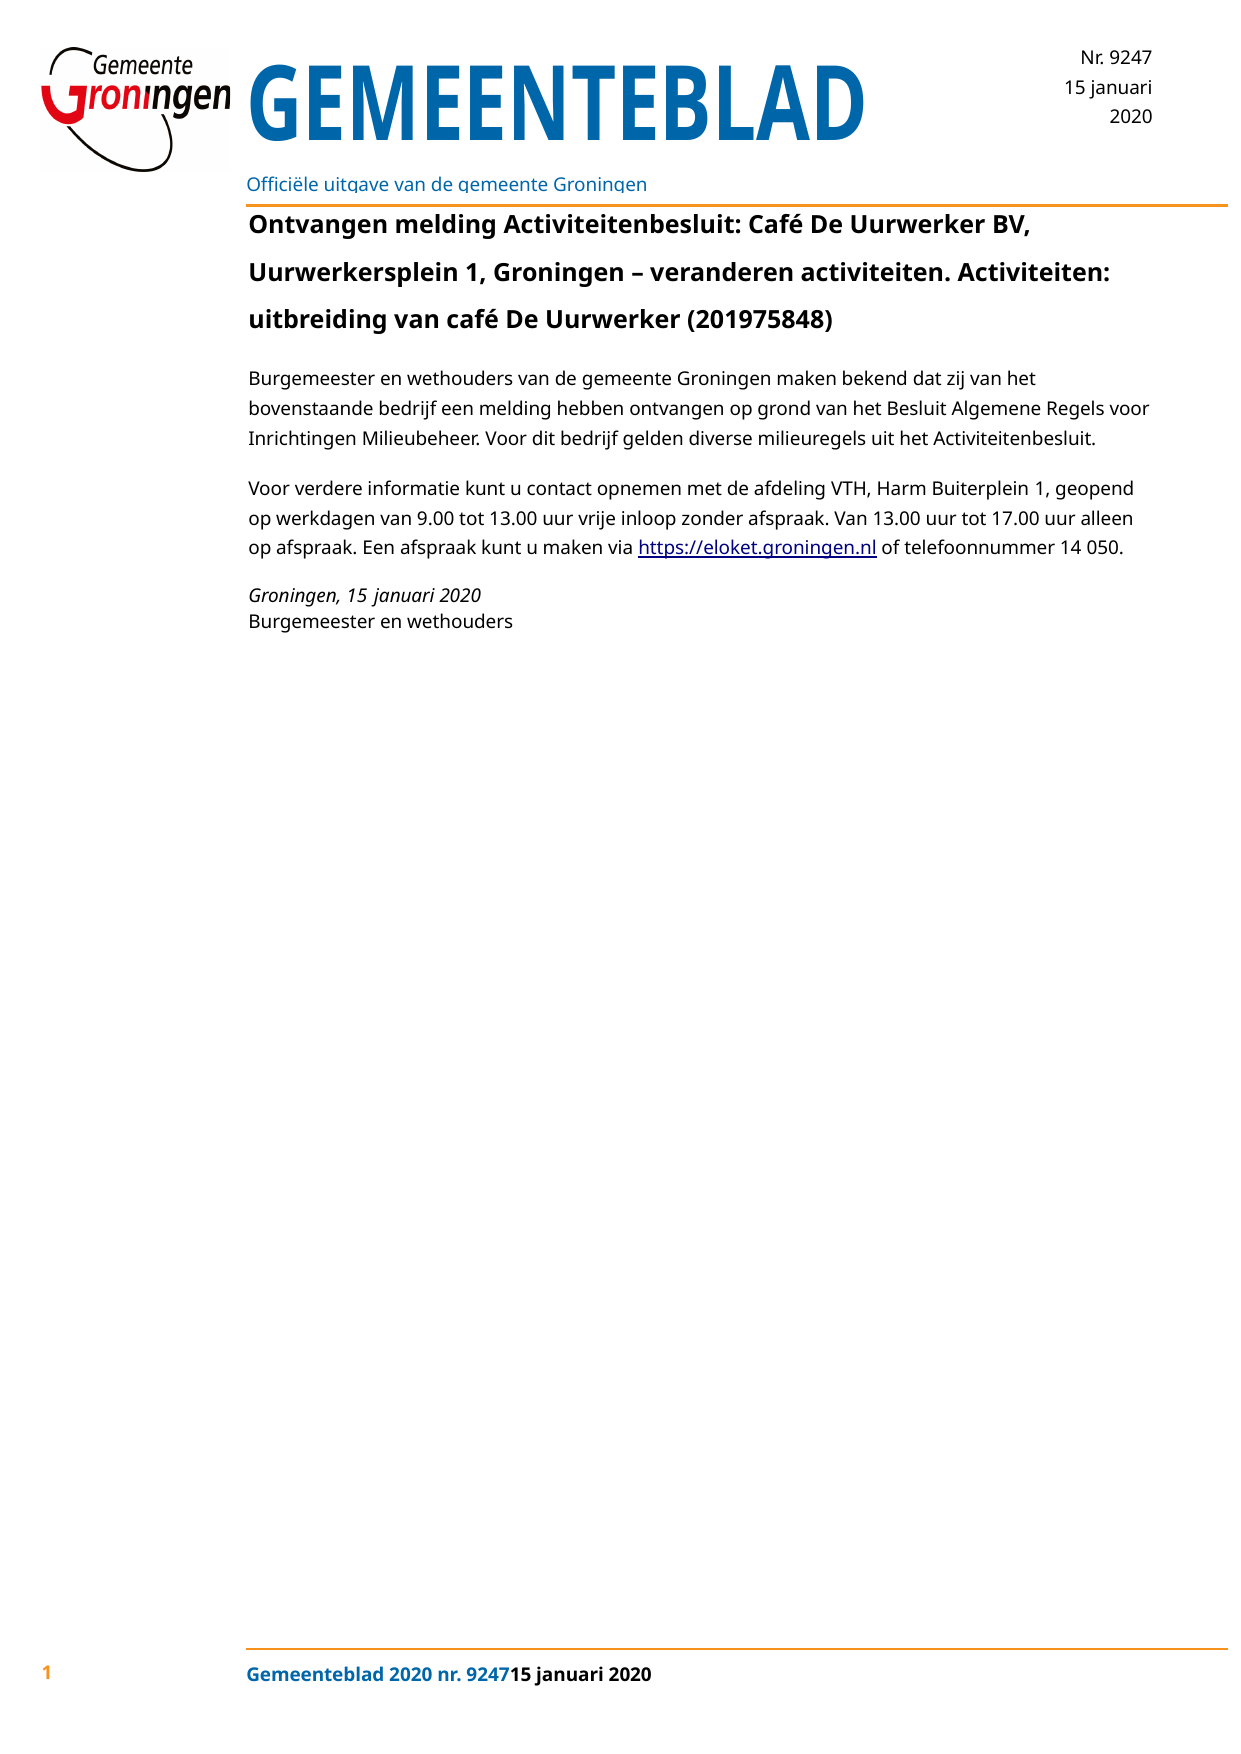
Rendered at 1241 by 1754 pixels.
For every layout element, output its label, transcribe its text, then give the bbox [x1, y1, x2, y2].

picture [41, 47, 231, 172]
text Burgemeester en wethouders van de gemeente Groningen maken bekend dat zij van het bovenstaande bedrijf een melding hebben ontvangen op grond van het Besluit Algemene Regels voor Inrichtingen Milieubeheer. Voor dit bedrijf gelden diverse milieuregels uit het Activiteitenbesluit. [248, 366, 1152, 450]
text Ontvangen melding Activiteitenbesluit: Café De Uurwerker BV, Uurwerkersplein 1, Groningen – veranderen activiteiten. Activiteiten: uitbreiding van café De Uurwerker (201975848) [248, 207, 1152, 336]
text Groningen, 15 januari 2020 [248, 582, 1152, 608]
text Voor verdere informatie kunt u contact opnemen met de afdeling VTH, Harm Buiterplein 1, geopend op werkdagen van 9.00 tot 13.00 uur vrije inloop zonder afspraak. Van 13.00 uur tot 17.00 uur alleen op afspraak. Een afspraak kunt u maken via https://eloket.groningen.nl of telefoonnummer 14 050. [248, 475, 1152, 560]
text Burgemeester en wethouders [248, 608, 1152, 633]
